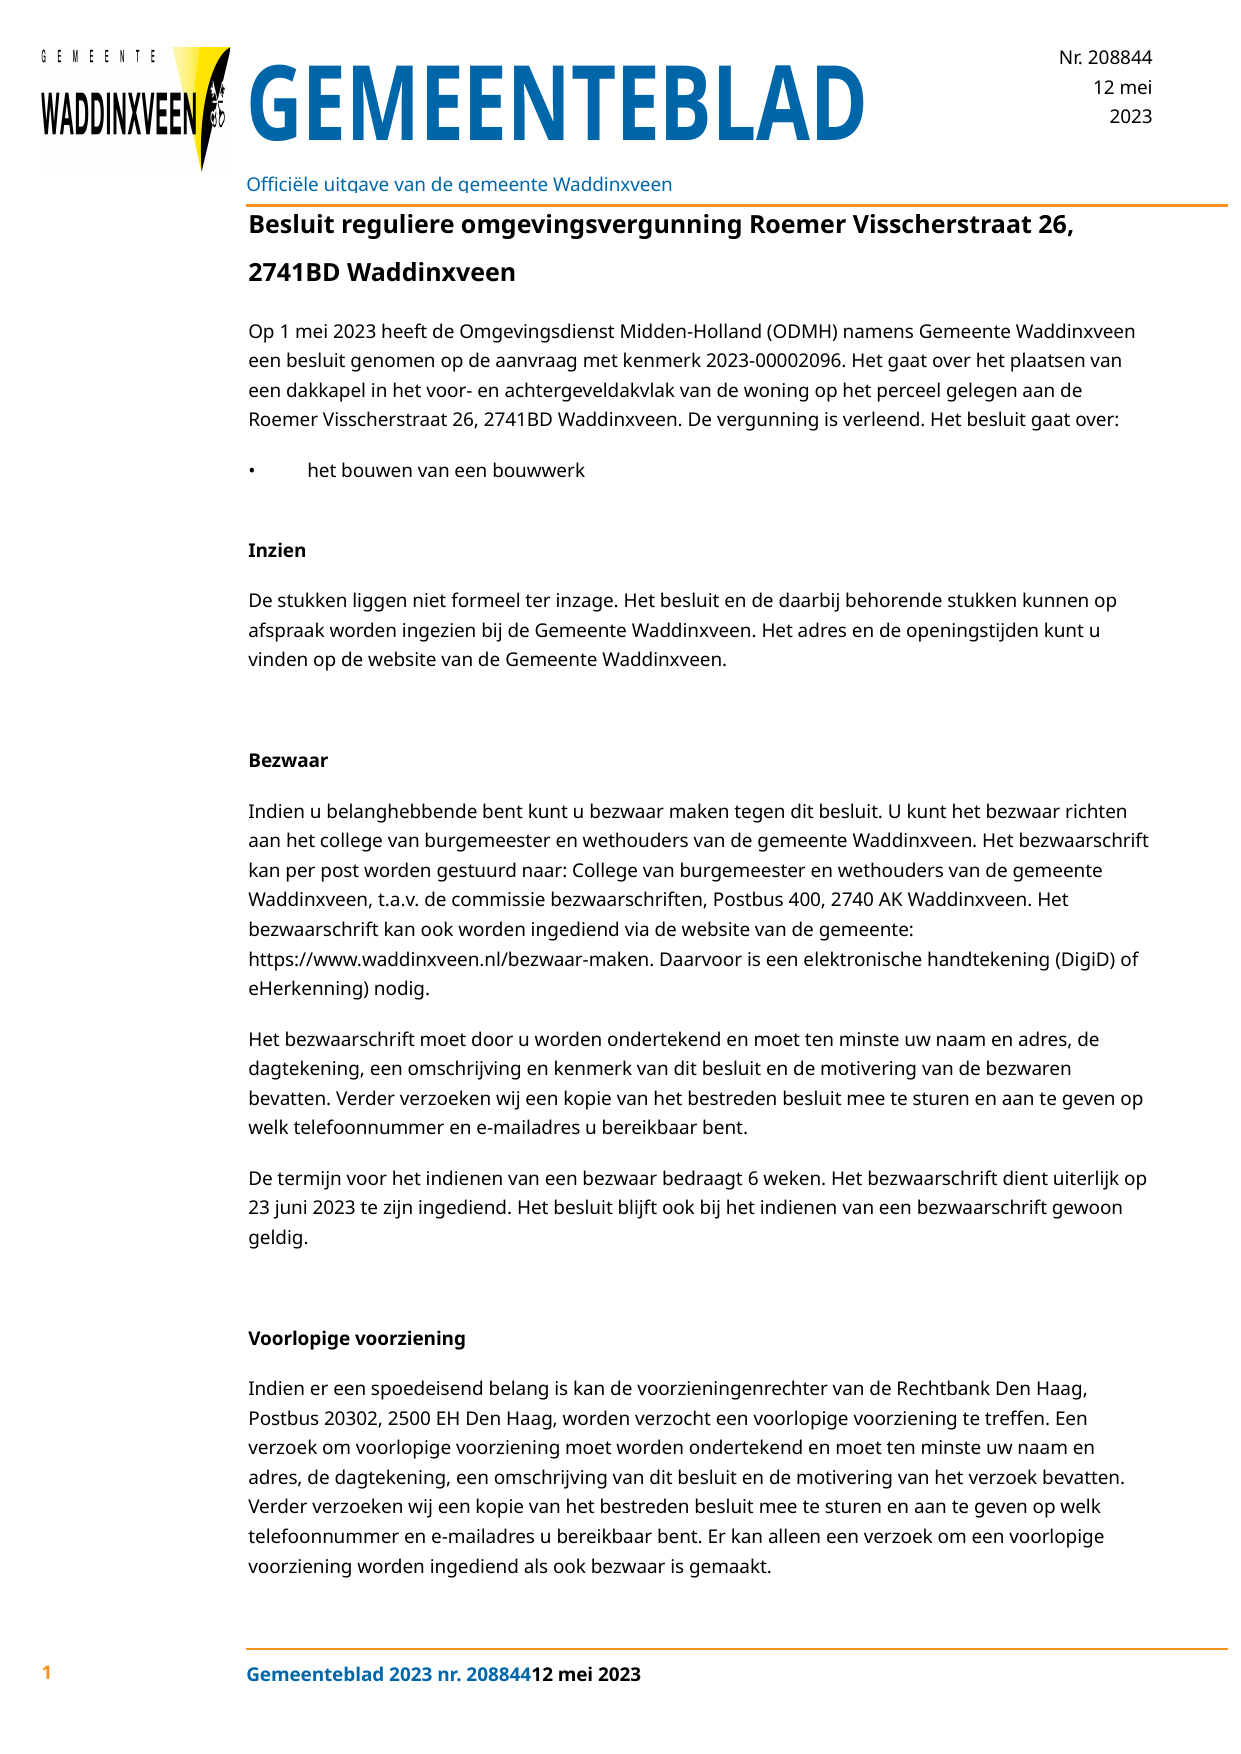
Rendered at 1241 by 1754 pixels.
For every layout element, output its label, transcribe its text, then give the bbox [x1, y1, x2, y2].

text Voorlopige voorziening [248, 1325, 1152, 1351]
text De stukken liggen niet formeel ter inzage. Het besluit en de daarbij behorende stukken kunnen op afspraak worden ingezien bij de Gemeente Waddinxveen. Het adres en de openingstijden kunt u vinden op de website van de Gemeente Waddinxveen. [248, 587, 1152, 672]
text Op 1 mei 2023 heeft de Omgevingsdienst Midden-Holland (ODMH) namens Gemeente Waddinxveen een besluit genomen op de aanvraag met kenmerk 2023-00002096. Het gaat over het plaatsen van een dakkapel in het voor- en achtergeveldakvlak van de woning op het perceel gelegen aan de Roemer Visscherstraat 26, 2741BD Waddinxveen. De vergunning is verleend. Het besluit gaat over: [248, 318, 1152, 432]
text Besluit reguliere omgevingsvergunning Roemer Visscherstraat 26, 2741BD Waddinxveen [248, 207, 1152, 288]
text Indien u belanghebbende bent kunt u bezwaar maken tegen dit besluit. U kunt het bezwaar richten aan het college van burgemeester en wethouders van de gemeente Waddinxveen. Het bezwaarschrift kan per post worden gestuurd naar: College van burgemeester en wethouders van de gemeente Waddinxveen, t.a.v. de commissie bezwaarschriften, Postbus 400, 2740 AK Waddinxveen. Het bezwaarschrift kan ook worden ingediend via de website van de gemeente: https://www.waddinxveen.nl/bezwaar-maken. Daarvoor is een elektronische handtekening (DigiD) of eHerkenning) nodig. [248, 798, 1152, 1001]
picture [41, 47, 231, 172]
text Inzien [248, 537, 1152, 563]
text De termijn voor het indienen van een bezwaar bedraagt 6 weken. Het bezwaarschrift dient uiterlijk op 23 juni 2023 te zijn ingediend. Het besluit blijft ook bij het indienen van een bezwaarschrift gewoon geldig. [248, 1165, 1152, 1250]
text Indien er een spoedeisend belang is kan de voorzieningenrechter van de Rechtbank Den Haag, Postbus 20302, 2500 EH Den Haag, worden verzocht een voorlopige voorziening te treffen. Een verzoek om voorlopige voorziening moet worden ondertekend en moet ten minste uw naam en adres, de dagtekening, een omschrijving van dit besluit en de motivering van het verzoek bevatten. Verder verzoeken wij een kopie van het bestreden besluit mee te sturen en aan te geven op welk telefoonnummer en e-mailadres u bereikbaar bent. Er kan alleen een verzoek om een voorlopige voorziening worden ingediend als ook bezwaar is gemaakt. [248, 1375, 1152, 1579]
list het bouwen van een bouwwerk [248, 457, 1152, 483]
text Bezwaar [248, 747, 1152, 773]
text Het bezwaarschrift moet door u worden ondertekend en moet ten minste uw naam en adres, de dagtekening, een omschrijving en kenmerk van dit besluit en de motivering van de bezwaren bevatten. Verder verzoeken wij een kopie van het bestreden besluit mee te sturen en aan te geven op welk telefoonnummer en e-mailadres u bereikbaar bent. [248, 1026, 1152, 1140]
